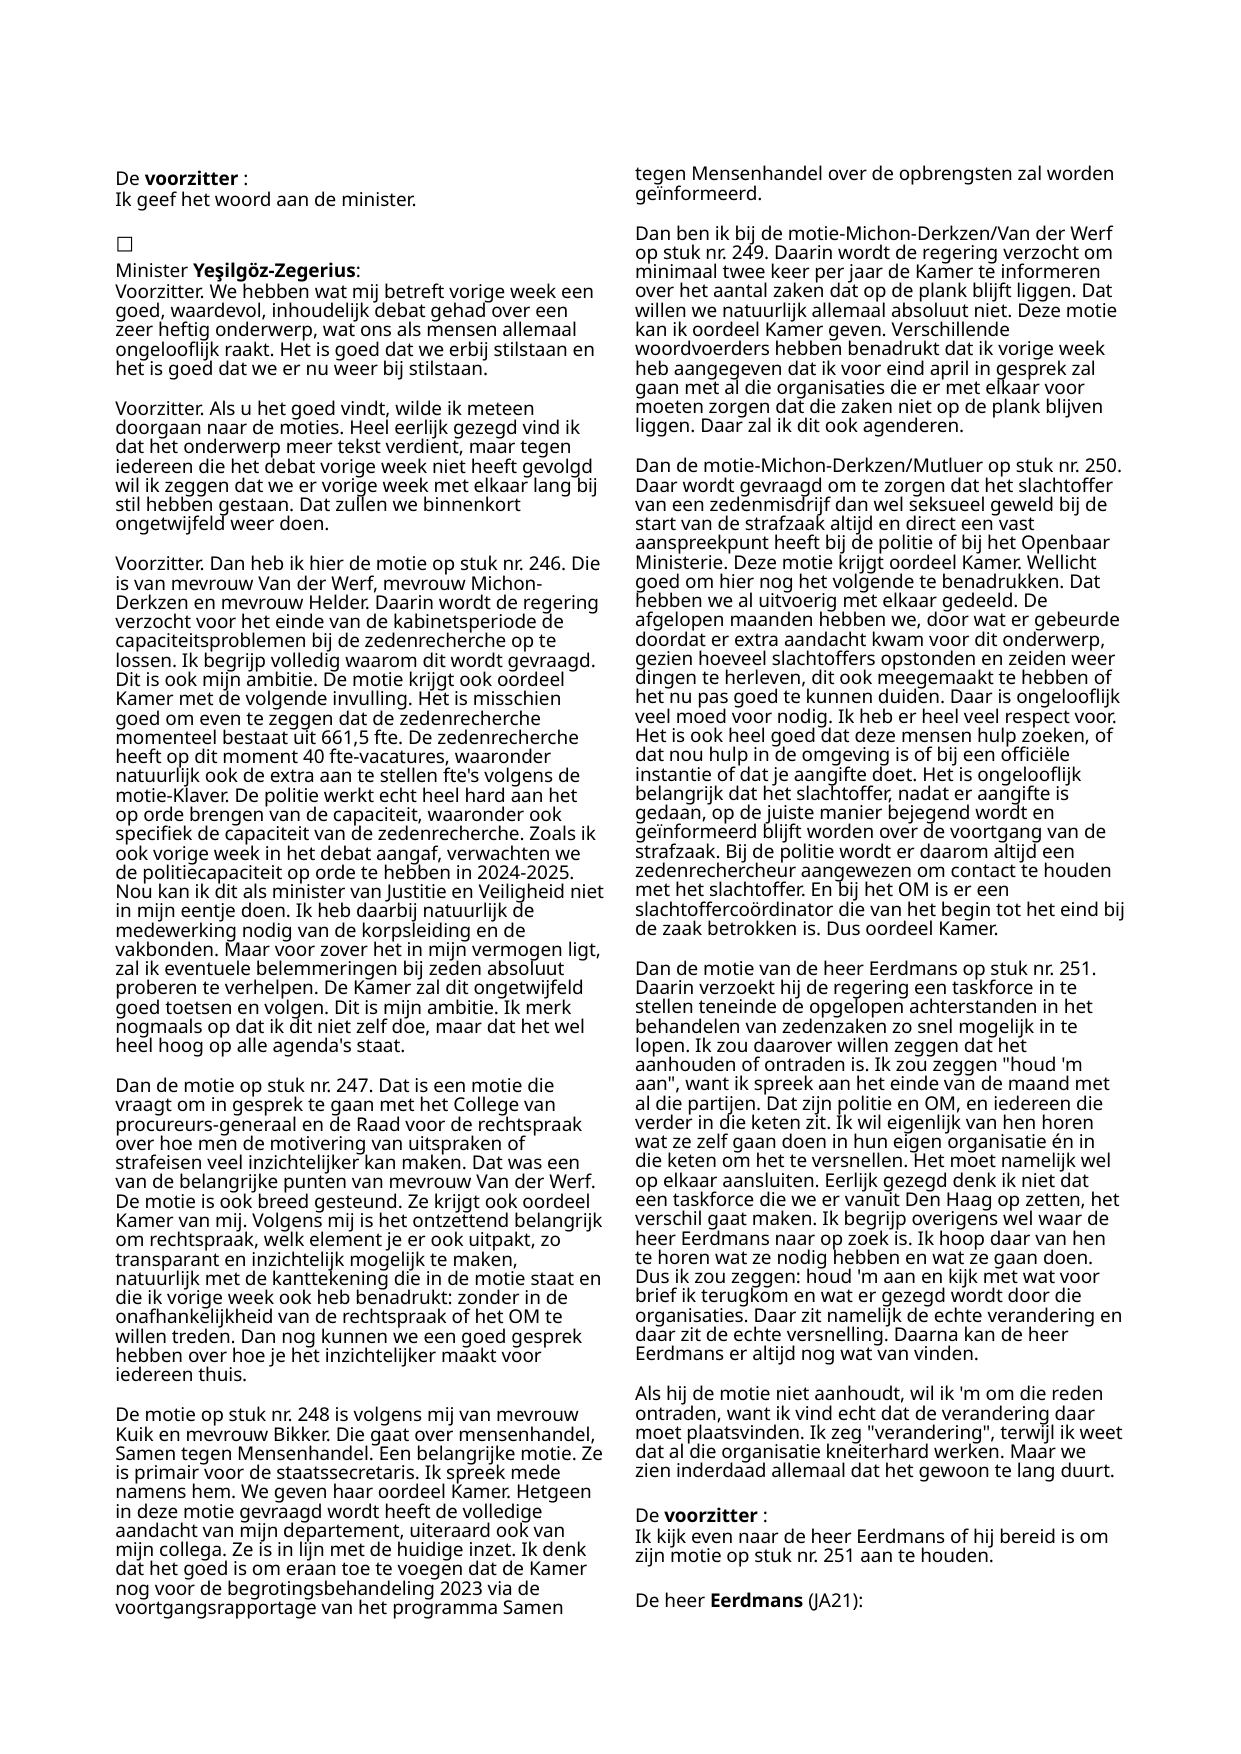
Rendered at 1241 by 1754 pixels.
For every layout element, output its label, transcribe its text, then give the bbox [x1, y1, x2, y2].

text De motie op stuk nr. 248 is volgens mij van mevrouw Kuik en mevrouw Bikker. Die gaat over mensenhandel, Samen tegen Mensenhandel. Een belangrijke motie. Ze is primair voor de staatssecretaris. Ik spreek mede namens hem. We geven haar oordeel Kamer. Hetgeen in deze motie gevraagd wordt heeft de volledige aandacht van mijn departement, uiteraard ook van mijn collega. Ze is in lijn met de huidige inzet. Ik denk dat het goed is om eraan toe te voegen dat de Kamer nog voor de begrotingsbehandeling 2023 via de voortgangsrapportage van het programma Samen [115, 1406, 605, 1618]
text Voorzitter. We hebben wat mij betreft vorige week een goed, waardevol, inhoudelijk debat gehad over een zeer heftig onderwerp, wat ons als mensen allemaal ongelooflijk raakt. Het is goed dat we erbij stilstaan en het is goed dat we er nu weer bij stilstaan. [115, 283, 605, 379]
text Dan de motie van de heer Eerdmans op stuk nr. 251. Daarin verzoekt hij de regering een taskforce in te stellen teneinde de opgelopen achterstanden in het behandelen van zedenzaken zo snel mogelijk in te lopen. Ik zou daarover willen zeggen dat het aanhouden of ontraden is. Ik zou zeggen "houd 'm aan", want ik spreek aan het einde van de maand met al die partijen. Dat zijn politie en OM, en iedereen die verder in die keten zit. Ik wil eigenlijk van hen horen wat ze zelf gaan doen in hun eigen organisatie én in die keten om het te versnellen. Het moet namelijk wel op elkaar aansluiten. Eerlijk gezegd denk ik niet dat een taskforce die we er vanuit Den Haag op zetten, het verschil gaat maken. Ik begrijp overigens wel waar de heer Eerdmans naar op zoek is. Ik hoop daar van hen te horen wat ze nodig hebben en wat ze gaan doen. Dus ik zou zeggen: houd 'm aan en kijk met wat voor brief ik terugkom en wat er gezegd wordt door die organisaties. Daar zit namelijk de echte verandering en daar zit de echte versnelling. Daarna kan de heer Eerdmans er altijd nog wat van vinden. [635, 960, 1125, 1364]
text Voorzitter. Dan heb ik hier de motie op stuk nr. 246. Die is van mevrouw Van der Werf, mevrouw Michon-Derkzen en mevrouw Helder. Daarin wordt de regering verzocht voor het einde van de kabinetsperiode de capaciteitsproblemen bij de zedenrecherche op te lossen. Ik begrijp volledig waarom dit wordt gevraagd. Dit is ook mijn ambitie. De motie krijgt ook oordeel Kamer met de volgende invulling. Het is misschien goed om even te zeggen dat de zedenrecherche momenteel bestaat uit 661,5 fte. De zedenrecherche heeft op dit moment 40 fte-vacatures, waaronder natuurlijk ook de extra aan te stellen fte's volgens de motie-Klaver. De politie werkt echt heel hard aan het op orde brengen van de capaciteit, waaronder ook specifiek de capaciteit van de zedenrecherche. Zoals ik ook vorige week in het debat aangaf, verwachten we de politiecapaciteit op orde te hebben in 2024-2025. Nou kan ik dit als minister van Justitie en Veiligheid niet in mijn eentje doen. Ik heb daarbij natuurlijk de medewerking nodig van de korpsleiding en de vakbonden. Maar voor zover het in mijn vermogen ligt, zal ik eventuele belemmeringen bij zeden absoluut proberen te verhelpen. De Kamer zal dit ongetwijfeld goed toetsen en volgen. Dit is mijn ambitie. Ik merk nogmaals op dat ik dit niet zelf doe, maar dat het wel heel hoog op alle agenda's staat. [115, 555, 605, 1056]
text Als hij de motie niet aanhoudt, wil ik 'm om die reden ontraden, want ik vind echt dat de verandering daar moet plaatsvinden. Ik zeg "verandering", terwijl ik weet dat al die organisatie kneiterhard werken. Maar we zien inderdaad allemaal dat het gewoon te lang duurt. [635, 1385, 1125, 1482]
text Minister Yeşilgöz-Zegerius: [115, 257, 605, 283]
text Dan ben ik bij de motie-Michon-Derkzen/Van der Werf op stuk nr. 249. Daarin wordt de regering verzocht om minimaal twee keer per jaar de Kamer te informeren over het aantal zaken dat op de plank blijft liggen. Dat willen we natuurlijk allemaal absoluut niet. Deze motie kan ik oordeel Kamer geven. Verschillende woordvoerders hebben benadrukt dat ik vorige week heb aangegeven dat ik voor eind april in gesprek zal gaan met al die organisaties die er met elkaar voor moeten zorgen dat die zaken niet op de plank blijven liggen. Daar zal ik dit ook agenderen. [635, 224, 1125, 437]
text Ik geef het woord aan de minister. [115, 191, 605, 210]
text Ik kijk even naar de heer Eerdmans of hij bereid is om zijn motie op stuk nr. 251 aan te houden. [635, 1528, 1125, 1567]
text ⬜ [115, 231, 605, 257]
text De heer Eerdmans (JA21): [635, 1587, 1125, 1613]
text Dan de motie op stuk nr. 247. Dat is een motie die vraagt om in gesprek te gaan met het College van procureurs-generaal en de Raad voor de rechtspraak over hoe men de motivering van uitspraken of strafeisen veel inzichtelijker kan maken. Dat was een van de belangrijke punten van mevrouw Van der Werf. De motie is ook breed gesteund. Ze krijgt ook oordeel Kamer van mij. Volgens mij is het ontzettend belangrijk om rechtspraak, welk element je er ook uitpakt, zo transparant en inzichtelijk mogelijk te maken, natuurlijk met de kanttekening die in de motie staat en die ik vorige week ook heb benadrukt: zonder in de onafhankelijkheid van de rechtspraak of het OM te willen treden. Dan nog kunnen we een goed gesprek hebben over hoe je het inzichtelijker maakt voor iedereen thuis. [115, 1077, 605, 1386]
text De voorzitter : [635, 1502, 1125, 1528]
text Dan de motie-Michon-Derkzen/Mutluer op stuk nr. 250. Daar wordt gevraagd om te zorgen dat het slachtoffer van een zedenmisdrijf dan wel seksueel geweld bij de start van de strafzaak altijd en direct een vast aanspreekpunt heeft bij de politie of bij het Openbaar Ministerie. Deze motie krijgt oordeel Kamer. Wellicht goed om hier nog het volgende te benadrukken. Dat hebben we al uitvoerig met elkaar gedeeld. De afgelopen maanden hebben we, door wat er gebeurde doordat er extra aandacht kwam voor dit onderwerp, gezien hoeveel slachtoffers opstonden en zeiden weer dingen te herleven, dit ook meegemaakt te hebben of het nu pas goed te kunnen duiden. Daar is ongelooflijk veel moed voor nodig. Ik heb er heel veel respect voor. Het is ook heel goed dat deze mensen hulp zoeken, of dat nou hulp in de omgeving is of bij een officiële instantie of dat je aangifte doet. Het is ongelooflijk belangrijk dat het slachtoffer, nadat er aangifte is gedaan, op de juiste manier bejegend wordt en geïnformeerd blijft worden over de voortgang van de strafzaak. Bij de politie wordt er daarom altijd een zedenrechercheur aangewezen om contact te houden met het slachtoffer. En bij het OM is er een slachtoffercoördinator die van het begin tot het eind bij de zaak betrokken is. Dus oordeel Kamer. [635, 457, 1125, 939]
text De voorzitter : [115, 165, 605, 191]
text tegen Mensenhandel over de opbrengsten zal worden geïnformeerd. [635, 165, 1125, 204]
text Voorzitter. Als u het goed vindt, wilde ik meteen doorgaan naar de moties. Heel eerlijk gezegd vind ik dat het onderwerp meer tekst verdient, maar tegen iedereen die het debat vorige week niet heeft gevolgd wil ik zeggen dat we er vorige week met elkaar lang bij stil hebben gestaan. Dat zullen we binnenkort ongetwijfeld weer doen. [115, 400, 605, 535]
